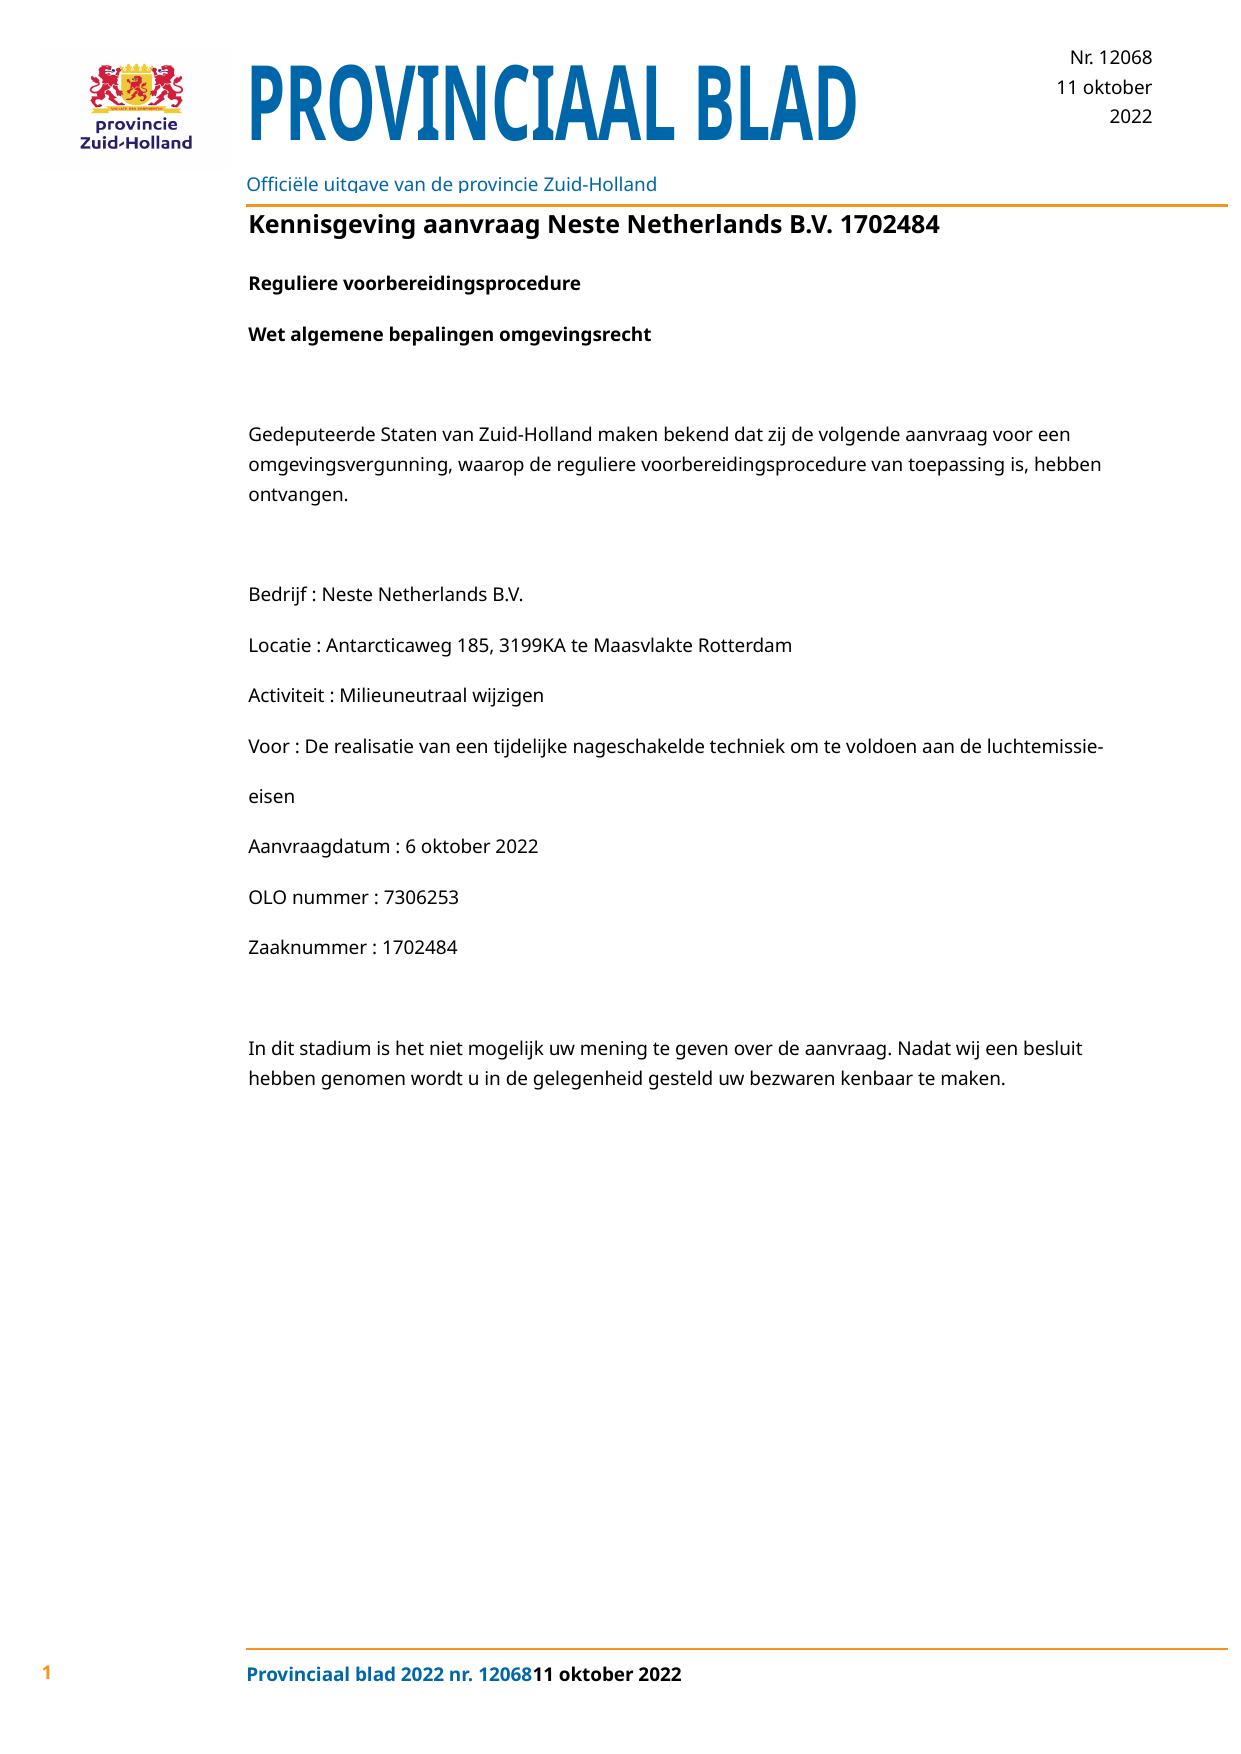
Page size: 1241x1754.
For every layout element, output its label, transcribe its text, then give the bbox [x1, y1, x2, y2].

text Reguliere voorbereidingsprocedure [248, 270, 1152, 296]
text Locatie : Antarcticaweg 185, 3199KA te Maasvlakte Rotterdam [248, 632, 1152, 658]
text eisen [248, 783, 1152, 809]
text OLO nummer : 7306253 [248, 884, 1152, 910]
text Bedrijf : Neste Netherlands B.V. [248, 582, 1152, 607]
text Wet algemene bepalingen omgevingsrecht [248, 321, 1152, 346]
text Zaaknummer : 1702484 [248, 934, 1152, 960]
text Kennisgeving aanvraag Neste Netherlands B.V. 1702484 [248, 207, 1152, 241]
text Gedeputeerde Staten van Zuid-Holland maken bekend dat zij de volgende aanvraag voor een omgevingsvergunning, waarop de reguliere voorbereidingsprocedure van toepassing is, hebben ontvangen. [248, 422, 1152, 506]
text Activiteit : Milieuneutraal wijzigen [248, 682, 1152, 708]
text In dit stadium is het niet mogelijk uw mening te geven over de aanvraag. Nadat wij een besluit hebben genomen wordt u in de gelegenheid gesteld uw bezwaren kenbaar te maken. [248, 1035, 1152, 1091]
text Aanvraagdatum : 6 oktober 2022 [248, 834, 1152, 859]
picture [41, 47, 231, 172]
text Voor : De realisatie van een tijdelijke nageschakelde techniek om te voldoen aan de luchtemissie- [248, 733, 1152, 758]
